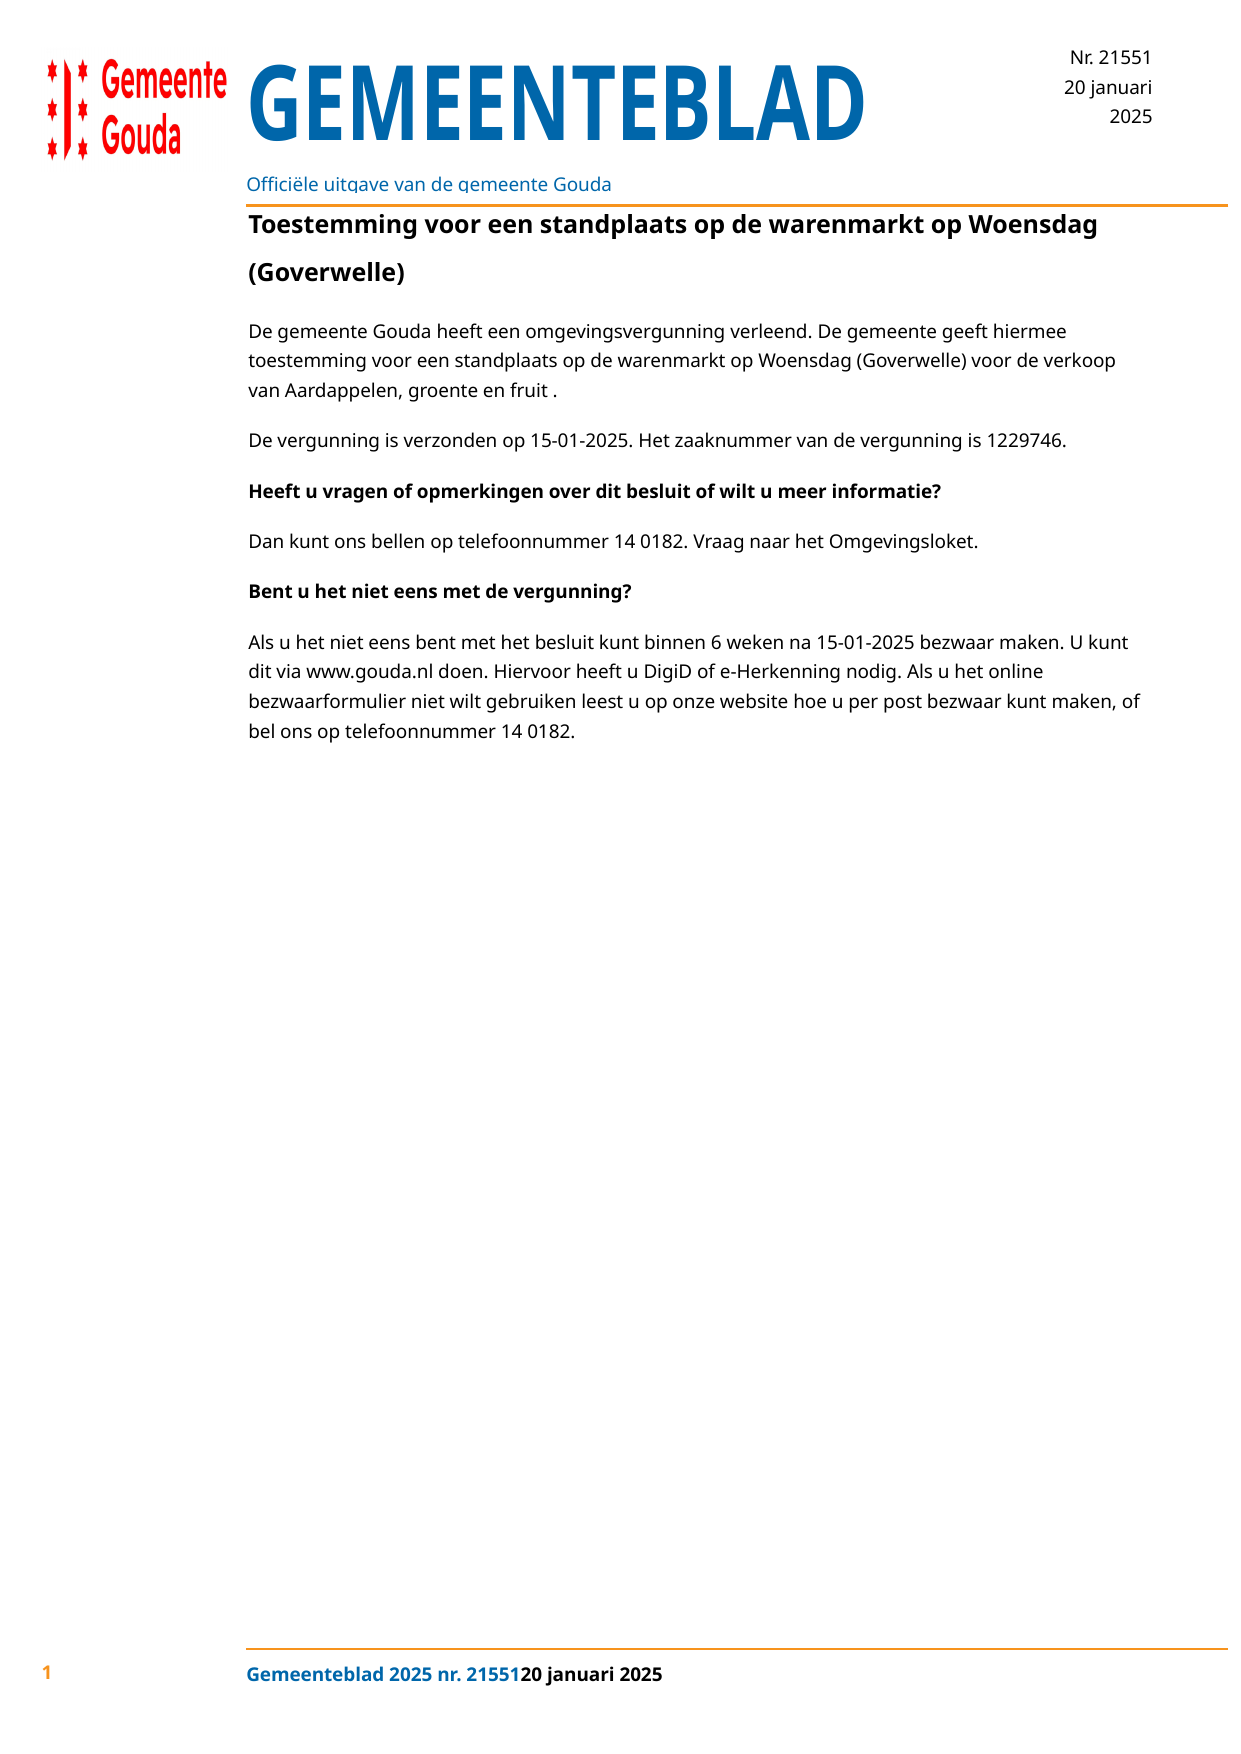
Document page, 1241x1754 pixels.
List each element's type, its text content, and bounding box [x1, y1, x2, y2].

text De vergunning is verzonden op 15-01-2025. Het zaaknummer van de vergunning is 1229746. [248, 427, 1152, 453]
text Dan kunt ons bellen op telefoonnummer 14 0182. Vraag naar het Omgevingsloket. [248, 528, 1152, 554]
text Heeft u vragen of opmerkingen over dit besluit of wilt u meer informatie? [248, 478, 1152, 504]
text Als u het niet eens bent met het besluit kunt binnen 6 weken na 15-01-2025 bezwaar maken. U kunt dit via www.gouda.nl doen. Hiervoor heeft u DigiD of e-Herkenning nodig. Als u het online bezwaarformulier niet wilt gebruiken leest u op onze website hoe u per post bezwaar kunt maken, of bel ons op telefoonnummer 14 0182. [248, 629, 1152, 744]
text De gemeente Gouda heeft een omgevingsvergunning verleend. De gemeente geeft hiermee toestemming voor een standplaats op de warenmarkt op Woensdag (Goverwelle) voor de verkoop van Aardappelen, groente en fruit . [248, 318, 1152, 403]
text Bent u het niet eens met de vergunning? [248, 579, 1152, 604]
picture [41, 47, 231, 172]
text Toestemming voor een standplaats op de warenmarkt op Woensdag (Goverwelle) [248, 207, 1152, 288]
